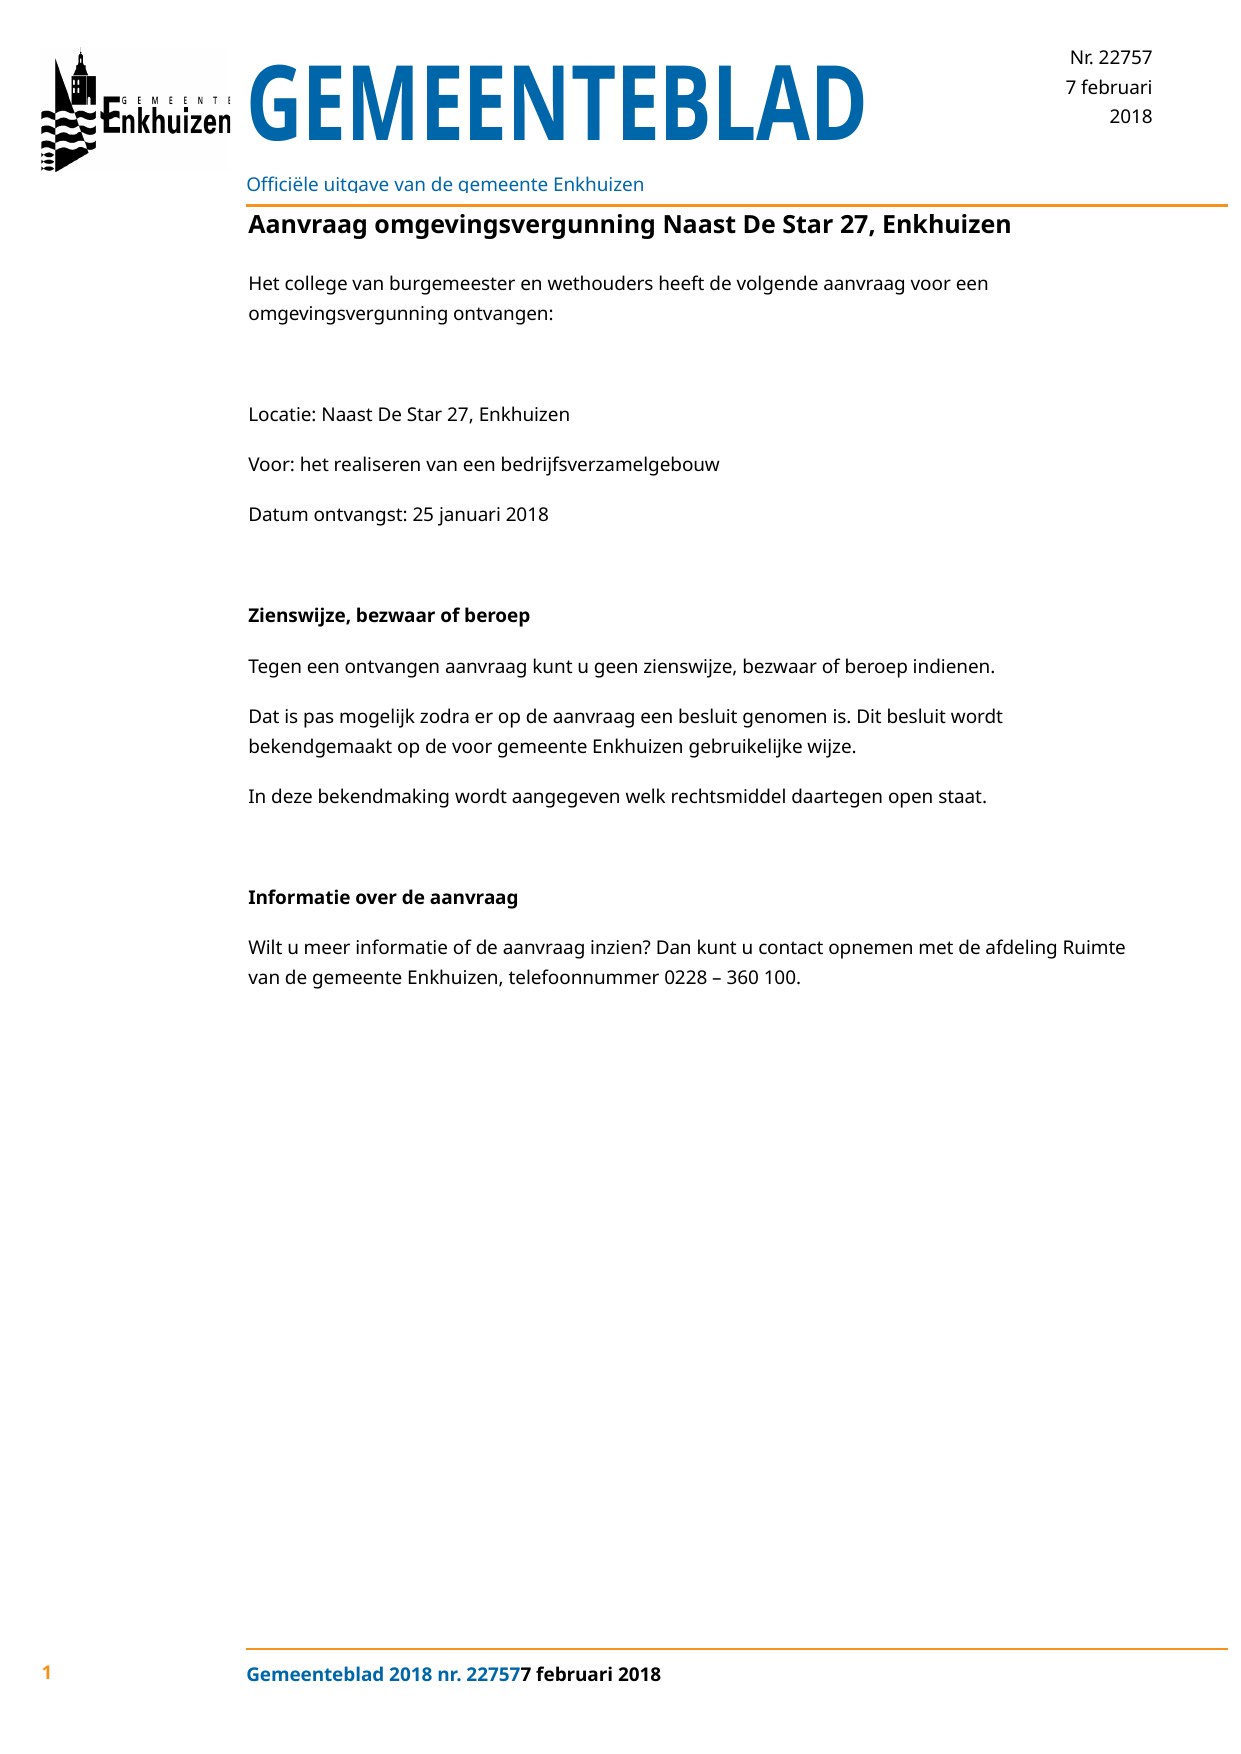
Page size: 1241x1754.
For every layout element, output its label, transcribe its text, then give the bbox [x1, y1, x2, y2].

text Aanvraag omgevingsvergunning Naast De Star 27, Enkhuizen [248, 207, 1152, 241]
text Locatie: Naast De Star 27, Enkhuizen [248, 401, 1152, 426]
picture [41, 47, 231, 172]
text Voor: het realiseren van een bedrijfsverzamelgebouw [248, 451, 1152, 477]
text Het college van burgemeester en wethouders heeft de volgende aanvraag voor een omgevingsvergunning ontvangen: [248, 270, 1152, 326]
text Datum ontvangst: 25 januari 2018 [248, 502, 1152, 527]
text Zienswijze, bezwaar of beroep [248, 602, 1152, 628]
text Dat is pas mogelijk zodra er op de aanvraag een besluit genomen is. Dit besluit wordt bekendgemaakt op de voor gemeente Enkhuizen gebruikelijke wijze. [248, 703, 1152, 758]
text Tegen een ontvangen aanvraag kunt u geen zienswijze, bezwaar of beroep indienen. [248, 653, 1152, 678]
text In deze bekendmaking wordt aangegeven welk rechtsmiddel daartegen open staat. [248, 783, 1152, 809]
text Wilt u meer informatie of de aanvraag inzien? Dan kunt u contact opnemen met de afdeling Ruimte van de gemeente Enkhuizen, telefoonnummer 0228 – 360 100. [248, 934, 1152, 990]
text Informatie over de aanvraag [248, 884, 1152, 910]
